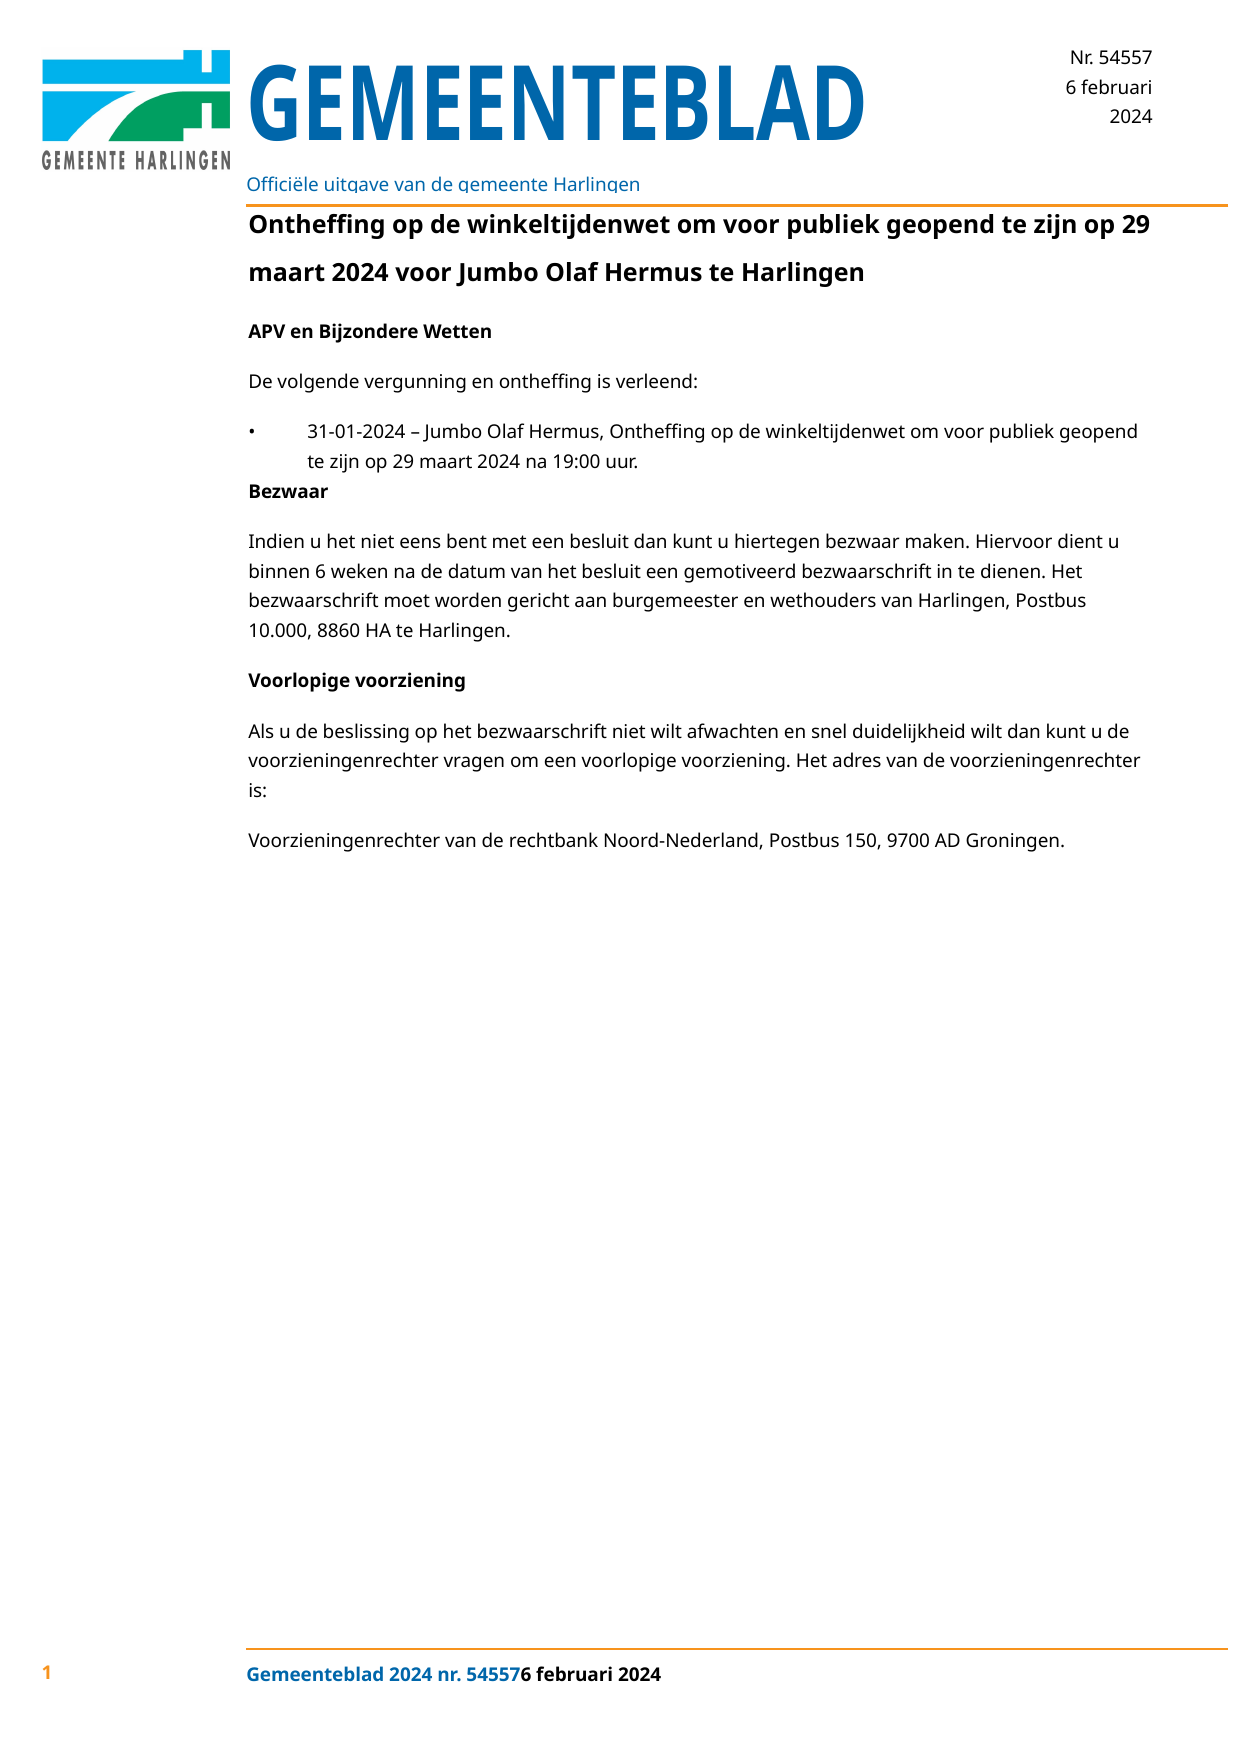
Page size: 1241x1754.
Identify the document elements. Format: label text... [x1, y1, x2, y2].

text Indien u het niet eens bent met een besluit dan kunt u hiertegen bezwaar maken. Hiervoor dient u binnen 6 weken na de datum van het besluit een gemotiveerd bezwaarschrift in te dienen. Het bezwaarschrift moet worden gericht aan burgemeester en wethouders van Harlingen, Postbus 10.000, 8860 HA te Harlingen. [248, 528, 1152, 643]
picture [41, 47, 231, 172]
text Bezwaar [248, 478, 1152, 504]
text Voorzieningenrechter van de rechtbank Noord-Nederland, Postbus 150, 9700 AD Groningen. [248, 827, 1152, 853]
text Ontheffing op de winkeltijdenwet om voor publiek geopend te zijn op 29 maart 2024 voor Jumbo Olaf Hermus te Harlingen [248, 207, 1152, 288]
text Voorlopige voorziening [248, 667, 1152, 693]
text APV en Bijzondere Wetten [248, 318, 1152, 344]
list 31-01-2024 – Jumbo Olaf Hermus, Ontheffing op de winkeltijdenwet om voor publiek geopend te zijn op 29 maart 2024 na 19:00 uur. [248, 419, 1152, 474]
text De volgende vergunning en ontheffing is verleend: [248, 368, 1152, 394]
text Als u de beslissing op het bezwaarschrift niet wilt afwachten en snel duidelijkheid wilt dan kunt u de voorzieningenrechter vragen om een voorlopige voorziening. Het adres van de voorzieningenrechter is: [248, 718, 1152, 803]
